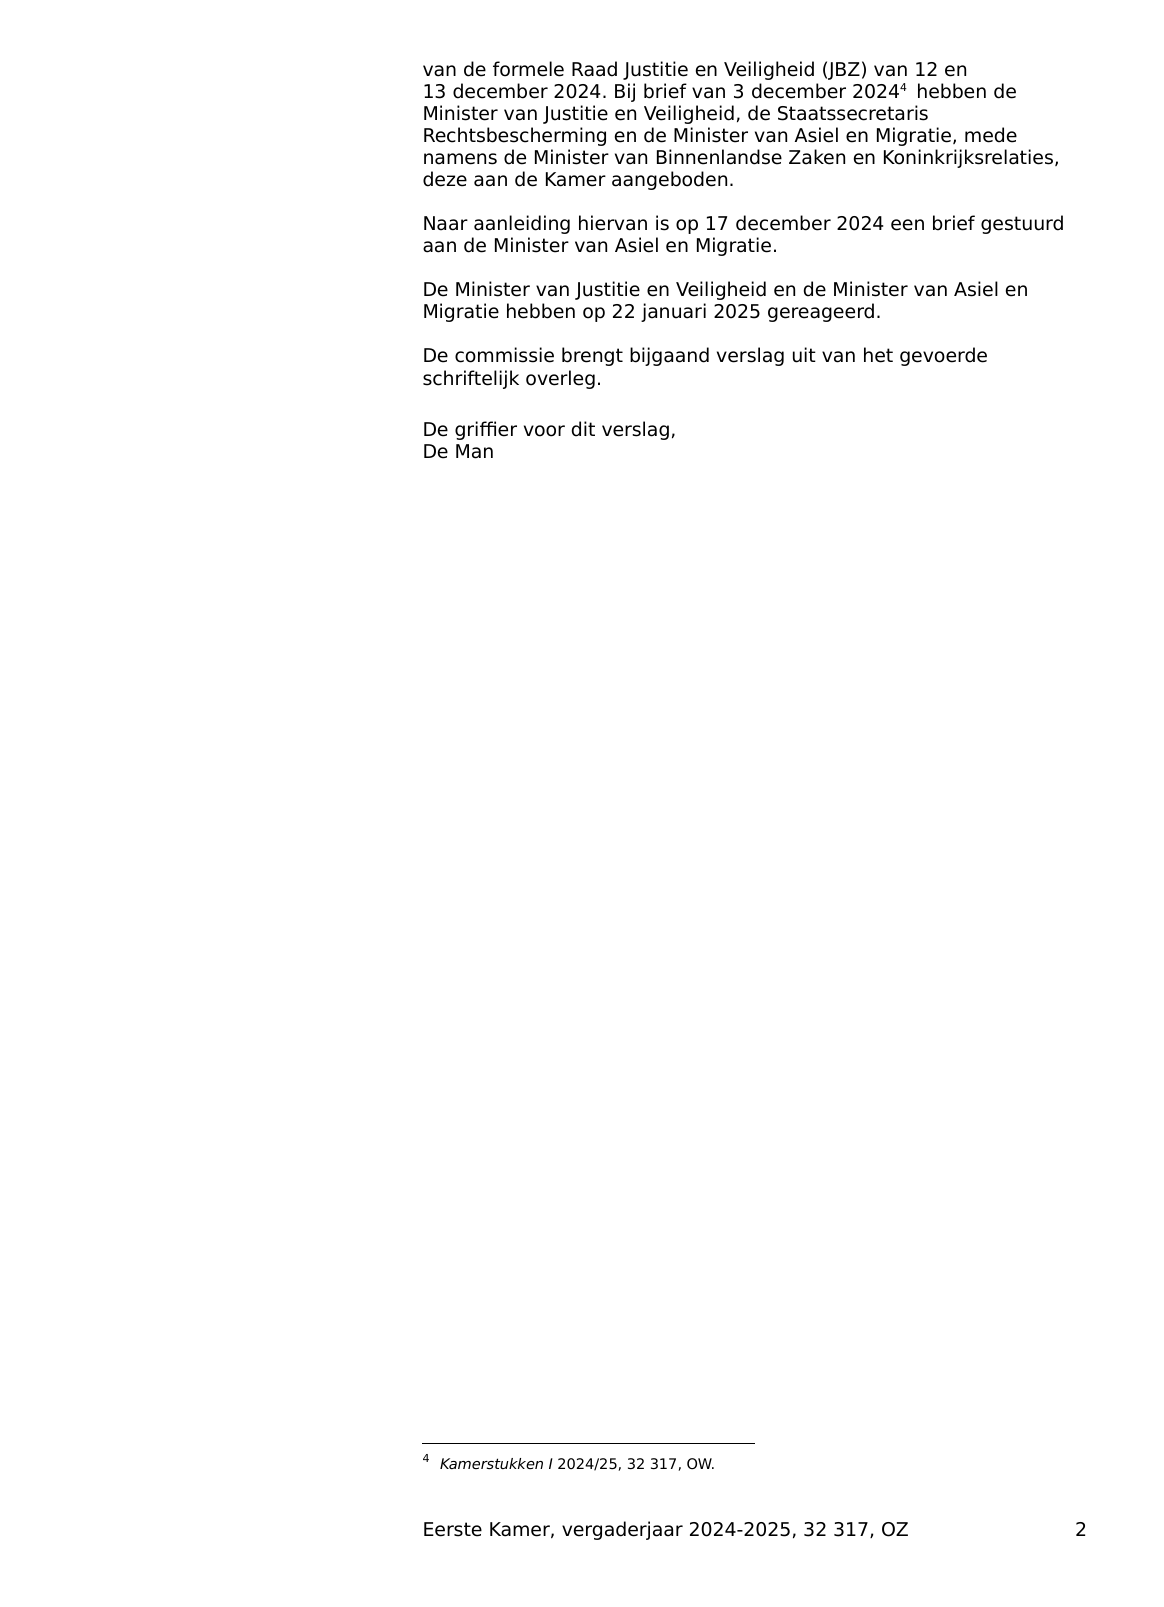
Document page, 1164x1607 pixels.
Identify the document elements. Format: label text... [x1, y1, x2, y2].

text De Minister van Justitie en Veiligheid en de Minister van Asiel en Migratie hebben op 22 januari 2025 gereageerd. [422, 279, 1087, 323]
text Naar aanleiding hiervan is op 17 december 2024 een brief gestuurd aan de Minister van Asiel en Migratie. [422, 213, 1087, 257]
text Kamerstukken I 2024/25, 32 317, OW. [422, 1452, 1087, 1474]
text van de formele Raad Justitie en Veiligheid (JBZ) van 12 en 13 december 2024. Bij brief van 3 december 2024 hebben de Minister van Justitie en Veiligheid, de Staatssecretaris Rechtsbescherming en de Minister van Asiel en Migratie, mede namens de Minister van Binnenlandse Zaken en Koninkrijksrelaties, deze aan de Kamer aangeboden. [422, 59, 1087, 191]
text De commissie brengt bijgaand verslag uit van het gevoerde schriftelijk overleg. [422, 345, 1087, 389]
text De griffier voor dit verslag, De Man [422, 419, 1087, 463]
